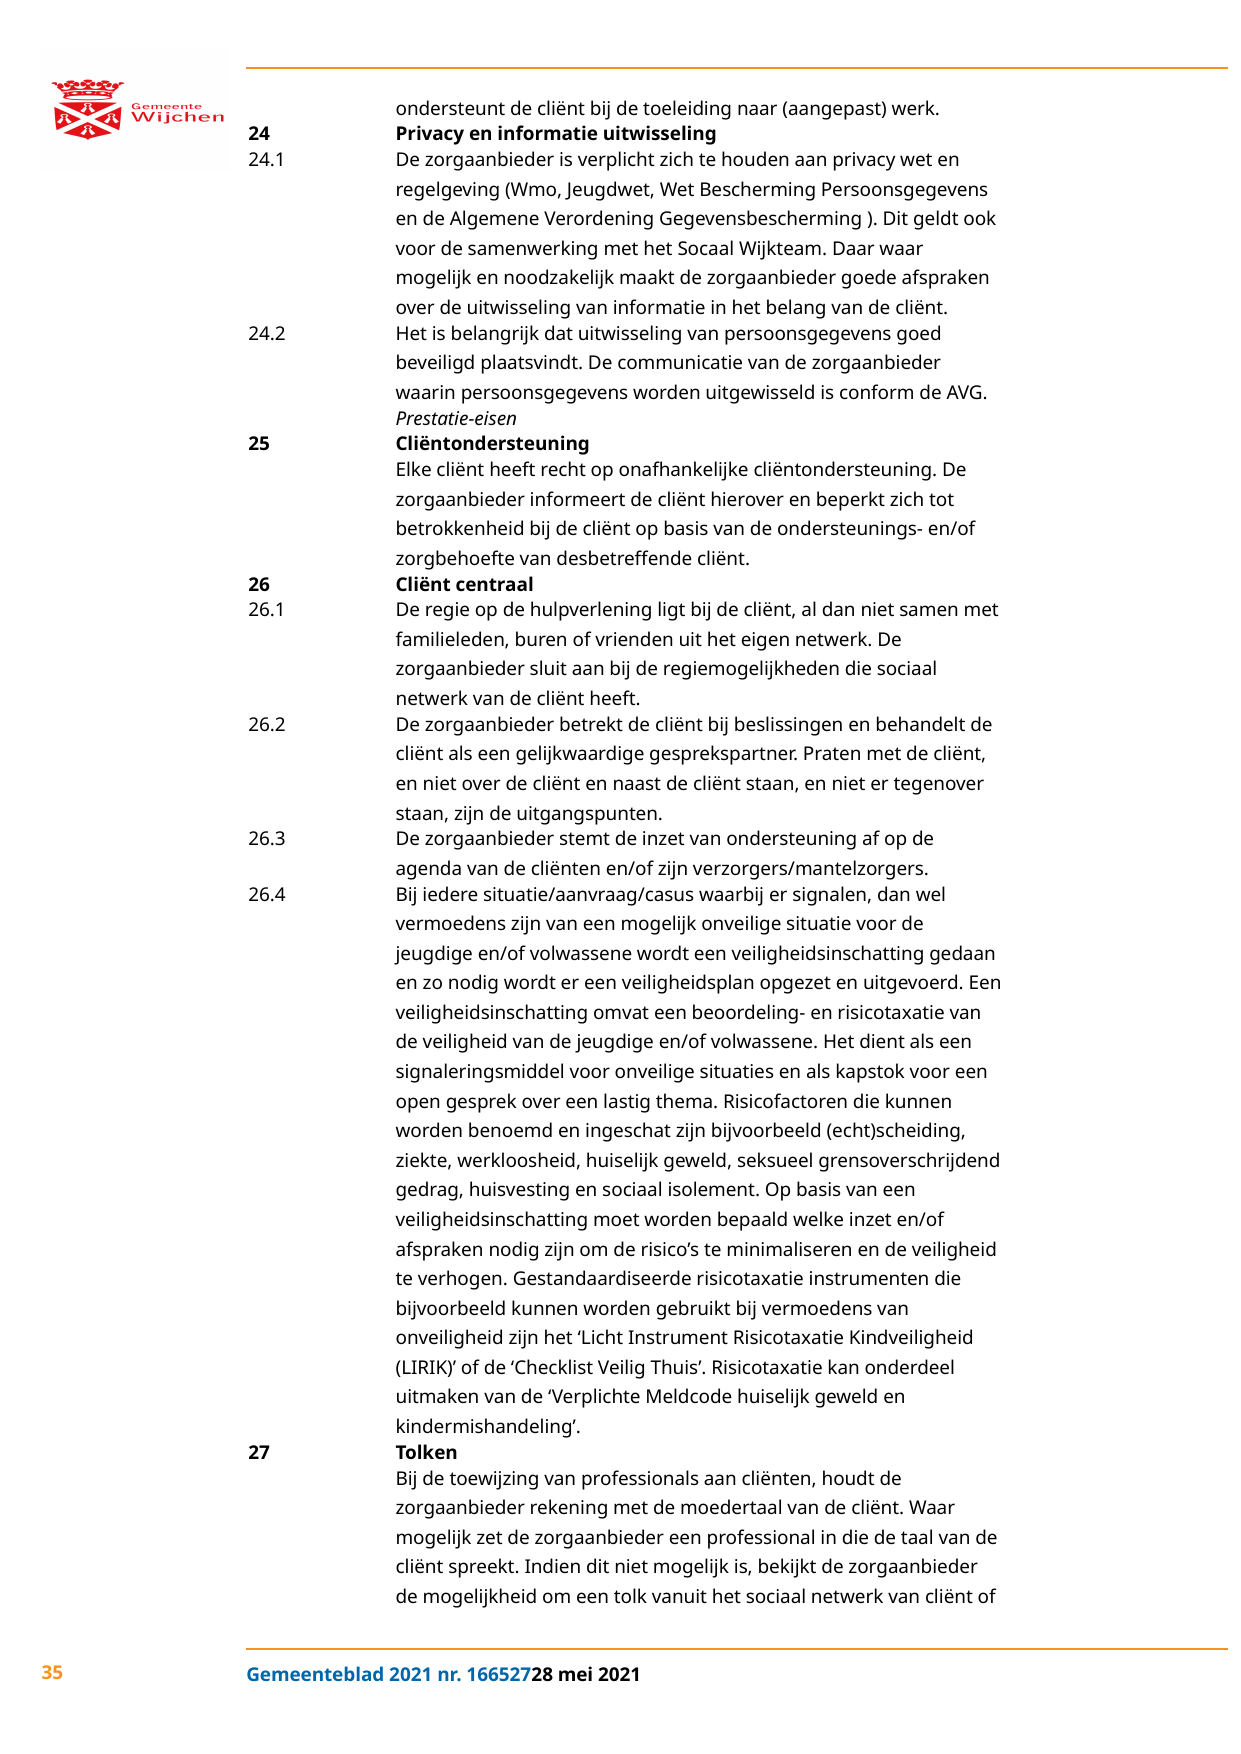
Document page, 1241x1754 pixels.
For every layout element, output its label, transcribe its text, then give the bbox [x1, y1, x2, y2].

table_cell De zorgaanbieder is verplicht zich te houden aan privacy wet en regelgeving (Wmo, Jeugdwet, Wet Bescherming Persoonsgegevens en de Algemene Verordening Gegevensbescherming ). Dit geldt ook voor de samenwerking met het Socaal Wijkteam. Daar waar mogelijk en noodzakelijk maakt de zorgaanbieder goede afspraken over de uitwisseling van informatie in het belang van de cliënt. [395, 146, 1004, 320]
table_cell 24.1 [248, 146, 395, 320]
table_cell Cliënt centraal [395, 571, 1004, 596]
table_cell [248, 405, 395, 431]
table_cell 26.1 [248, 596, 395, 711]
table_cell Prestatie-eisen [395, 405, 1004, 431]
table_cell [248, 1465, 395, 1609]
table_cell De zorgaanbieder stemt de inzet van ondersteuning af op de agenda van de cliënten en/of zijn verzorgers/mantelzorgers. [395, 825, 1004, 881]
table_cell 26.3 [248, 825, 395, 881]
table_cell ondersteunt de cliënt bij de toeleiding naar (aangepast) werk. [395, 95, 1152, 121]
table_cell 27 [248, 1439, 395, 1465]
table_cell Tolken [395, 1439, 1004, 1465]
table_cell [248, 456, 395, 571]
table_cell 24 [248, 121, 395, 146]
table_cell Privacy en informatie uitwisseling [395, 121, 1004, 146]
table_cell Elke cliënt heeft recht op onafhankelijke cliëntondersteuning. De zorgaanbieder informeert de cliënt hierover en beperkt zich tot betrokkenheid bij de cliënt op basis van de ondersteunings- en/of zorgbehoefte van desbetreffende cliënt. [395, 456, 1004, 571]
table_cell 26.2 [248, 711, 395, 825]
table_cell De zorgaanbieder betrekt de cliënt bij beslissingen en behandelt de cliënt als een gelijkwaardige gesprekspartner. Praten met de cliënt, en niet over de cliënt en naast de cliënt staan, en niet er tegenover staan, zijn de uitgangspunten. [395, 711, 1004, 825]
table_cell [248, 95, 395, 121]
table_cell De regie op de hulpverlening ligt bij de cliënt, al dan niet samen met familieleden, buren of vrienden uit het eigen netwerk. De zorgaanbieder sluit aan bij de regiemogelijkheden die sociaal netwerk van de cliënt heeft. [395, 596, 1004, 711]
table_cell 26.4 [248, 881, 395, 1439]
table_cell Cliëntondersteuning [395, 431, 1004, 456]
table_cell Bij de toewijzing van professionals aan cliënten, houdt de zorgaanbieder rekening met de moedertaal van de cliënt. Waar mogelijk zet de zorgaanbieder een professional in die de taal van de cliënt spreekt. Indien dit niet mogelijk is, bekijkt de zorgaanbieder de mogelijkheid om een tolk vanuit het sociaal netwerk van cliënt of [395, 1465, 1004, 1609]
table_cell 24.2 [248, 320, 395, 405]
table_cell Bij iedere situatie/aanvraag/casus waarbij er signalen, dan wel vermoedens zijn van een mogelijk onveilige situatie voor de jeugdige en/of volwassene wordt een veiligheidsinschatting gedaan en zo nodig wordt er een veiligheidsplan opgezet en uitgevoerd. Een veiligheidsinschatting omvat een beoordeling- en risicotaxatie van de veiligheid van de jeugdige en/of volwassene. Het dient als een signaleringsmiddel voor onveilige situaties en als kapstok voor een open gesprek over een lastig thema. Risicofactoren die kunnen worden benoemd en ingeschat zijn bijvoorbeeld (echt)scheiding, ziekte, werkloosheid, huiselijk geweld, seksueel grensoverschrijdend gedrag, huisvesting en sociaal isolement. Op basis van een veiligheidsinschatting moet worden bepaald welke inzet en/of afspraken nodig zijn om de risico’s te minimaliseren en de veiligheid te verhogen. Gestandaardiseerde risicotaxatie instrumenten die bijvoorbeeld kunnen worden gebruikt bij vermoedens van onveiligheid zijn het ‘Licht Instrument Risicotaxatie Kindveiligheid (LIRIK)’ of de ‘Checklist Veilig Thuis’. Risicotaxatie kan onderdeel uitmaken van de ‘Verplichte Meldcode huiselijk geweld en kindermishandeling’. [395, 881, 1004, 1439]
table_cell 26 [248, 571, 395, 596]
picture [41, 47, 231, 172]
table_cell 25 [248, 431, 395, 456]
table_cell Het is belangrijk dat uitwisseling van persoonsgegevens goed beveiligd plaatsvindt. De communicatie van de zorgaanbieder waarin persoonsgegevens worden uitgewisseld is conform de AVG. [395, 320, 1004, 405]
